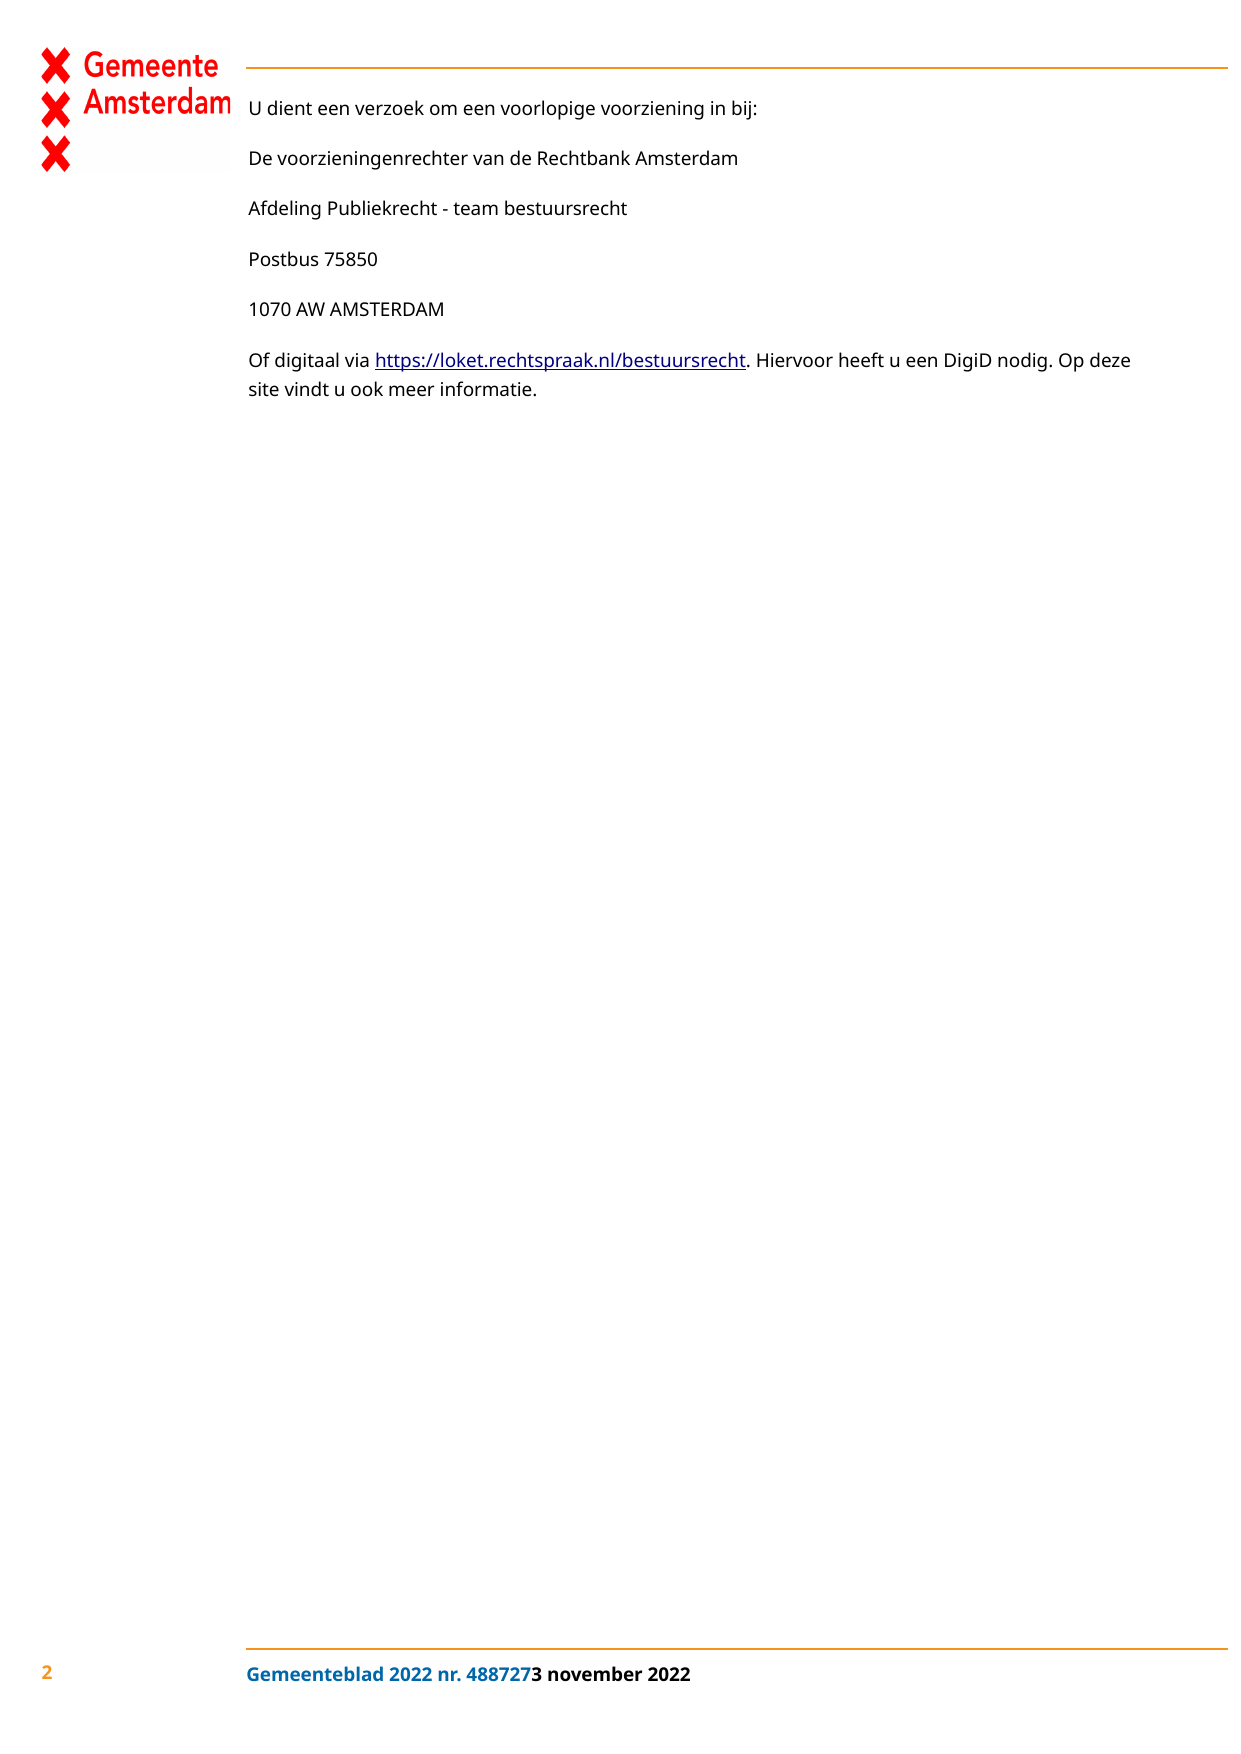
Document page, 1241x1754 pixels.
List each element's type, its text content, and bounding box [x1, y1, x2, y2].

text Afdeling Publiekrecht - team bestuursrecht [248, 196, 1152, 221]
text 1070 AW AMSTERDAM [248, 296, 1152, 322]
text U dient een verzoek om een voorlopige voorziening in bij: [248, 95, 1152, 121]
text Postbus 75850 [248, 246, 1152, 272]
text De voorzieningenrechter van de Rechtbank Amsterdam [248, 145, 1152, 171]
text Of digitaal via https://loket.rechtspraak.nl/bestuursrecht. Hiervoor heeft u een DigiD nodig. Op deze site vindt u ook meer informatie. [248, 347, 1152, 402]
picture [41, 47, 231, 172]
